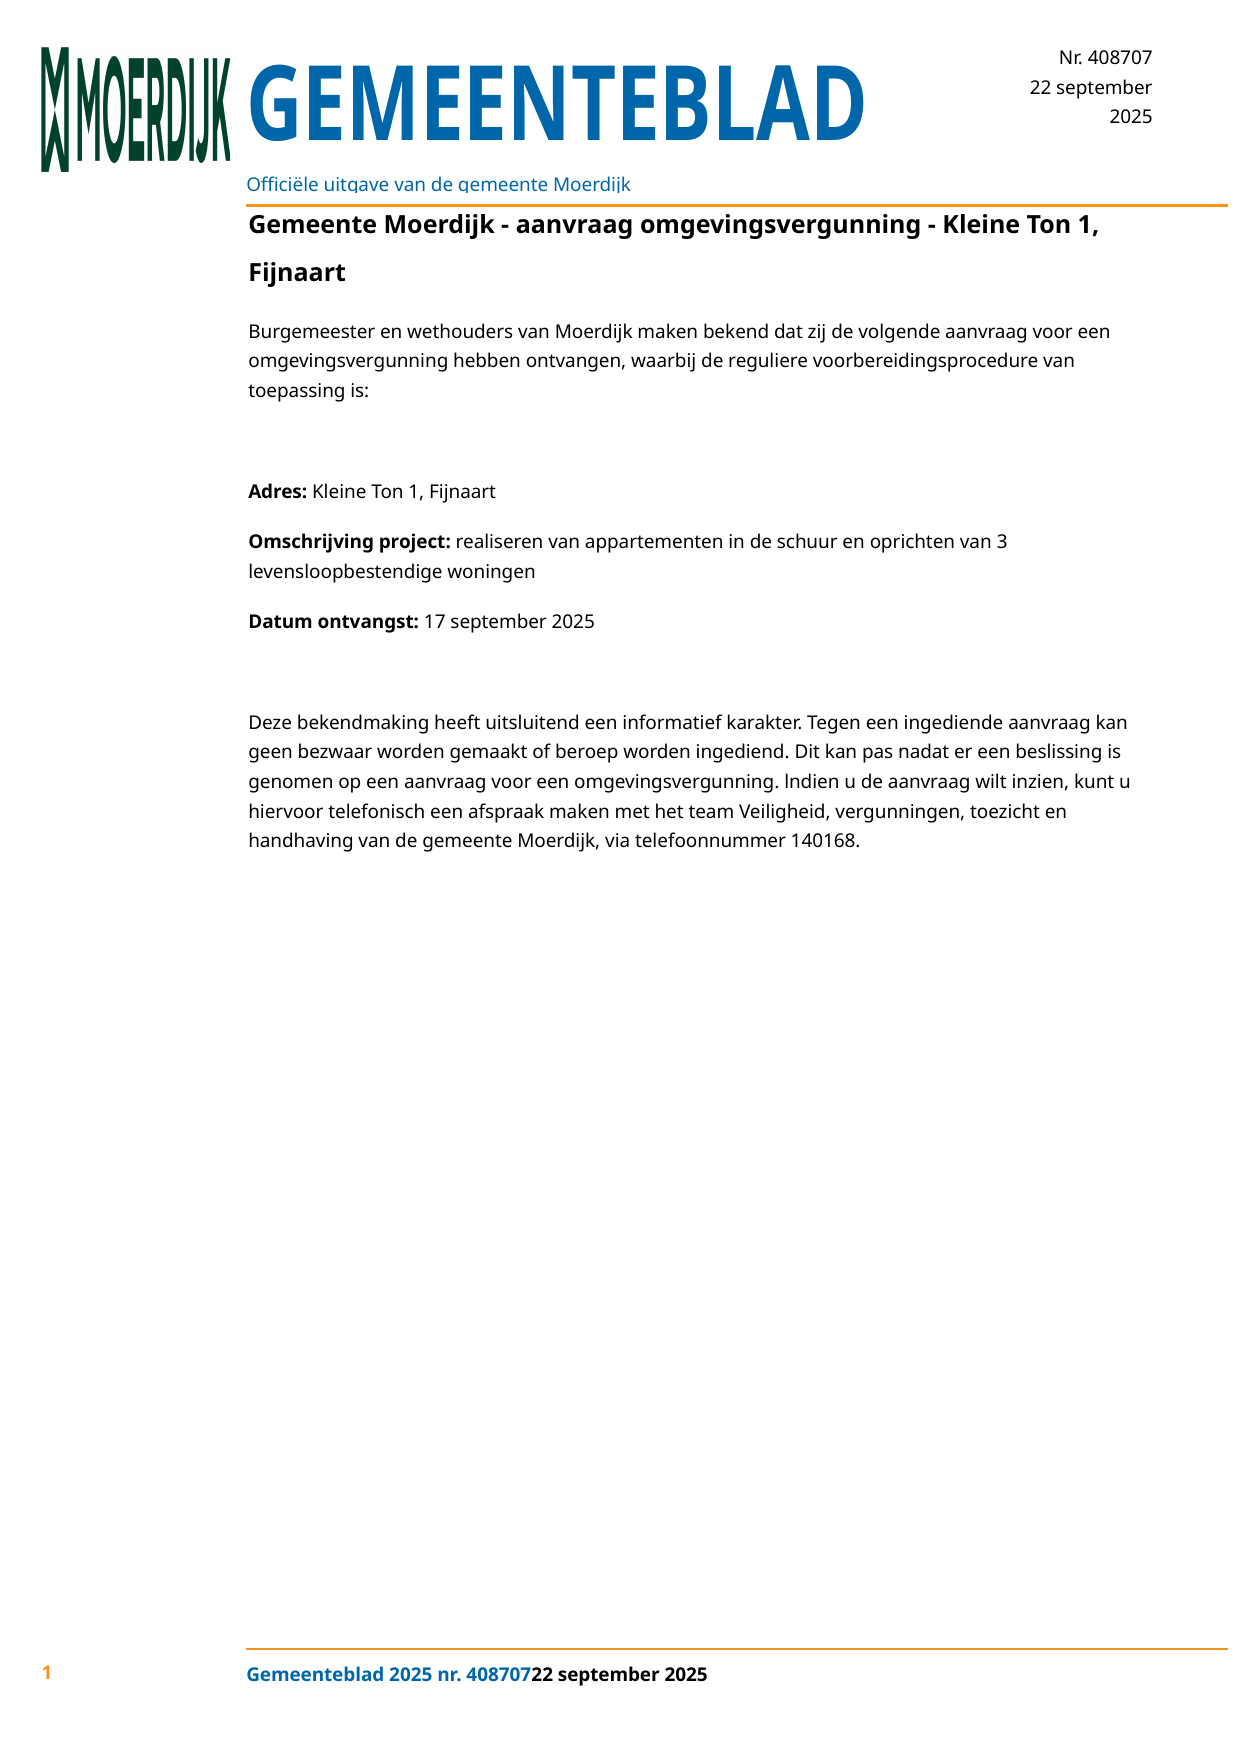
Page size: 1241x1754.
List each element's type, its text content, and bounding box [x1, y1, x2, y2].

text Burgemeester en wethouders van Moerdijk maken bekend dat zij de volgende aanvraag voor een omgevingsvergunning hebben ontvangen, waarbij de reguliere voorbereidingsprocedure van toepassing is: [248, 318, 1152, 403]
text Adres: Kleine Ton 1, Fijnaart [248, 478, 1152, 504]
text Gemeente Moerdijk - aanvraag omgevingsvergunning - Kleine Ton 1, Fijnaart [248, 207, 1152, 288]
text Omschrijving project: realiseren van appartementen in de schuur en oprichten van 3 levensloopbestendige woningen [248, 528, 1152, 584]
picture [41, 47, 231, 172]
text Deze bekendmaking heeft uitsluitend een informatief karakter. Tegen een ingediende aanvraag kan geen bezwaar worden gemaakt of beroep worden ingediend. Dit kan pas nadat er een beslissing is genomen op een aanvraag voor een omgevingsvergunning. lndien u de aanvraag wilt inzien, kunt u hiervoor telefonisch een afspraak maken met het team Veiligheid, vergunningen, toezicht en handhaving van de gemeente Moerdijk, via telefoonnummer 140168. [248, 709, 1152, 853]
text Datum ontvangst: 17 september 2025 [248, 608, 1152, 634]
